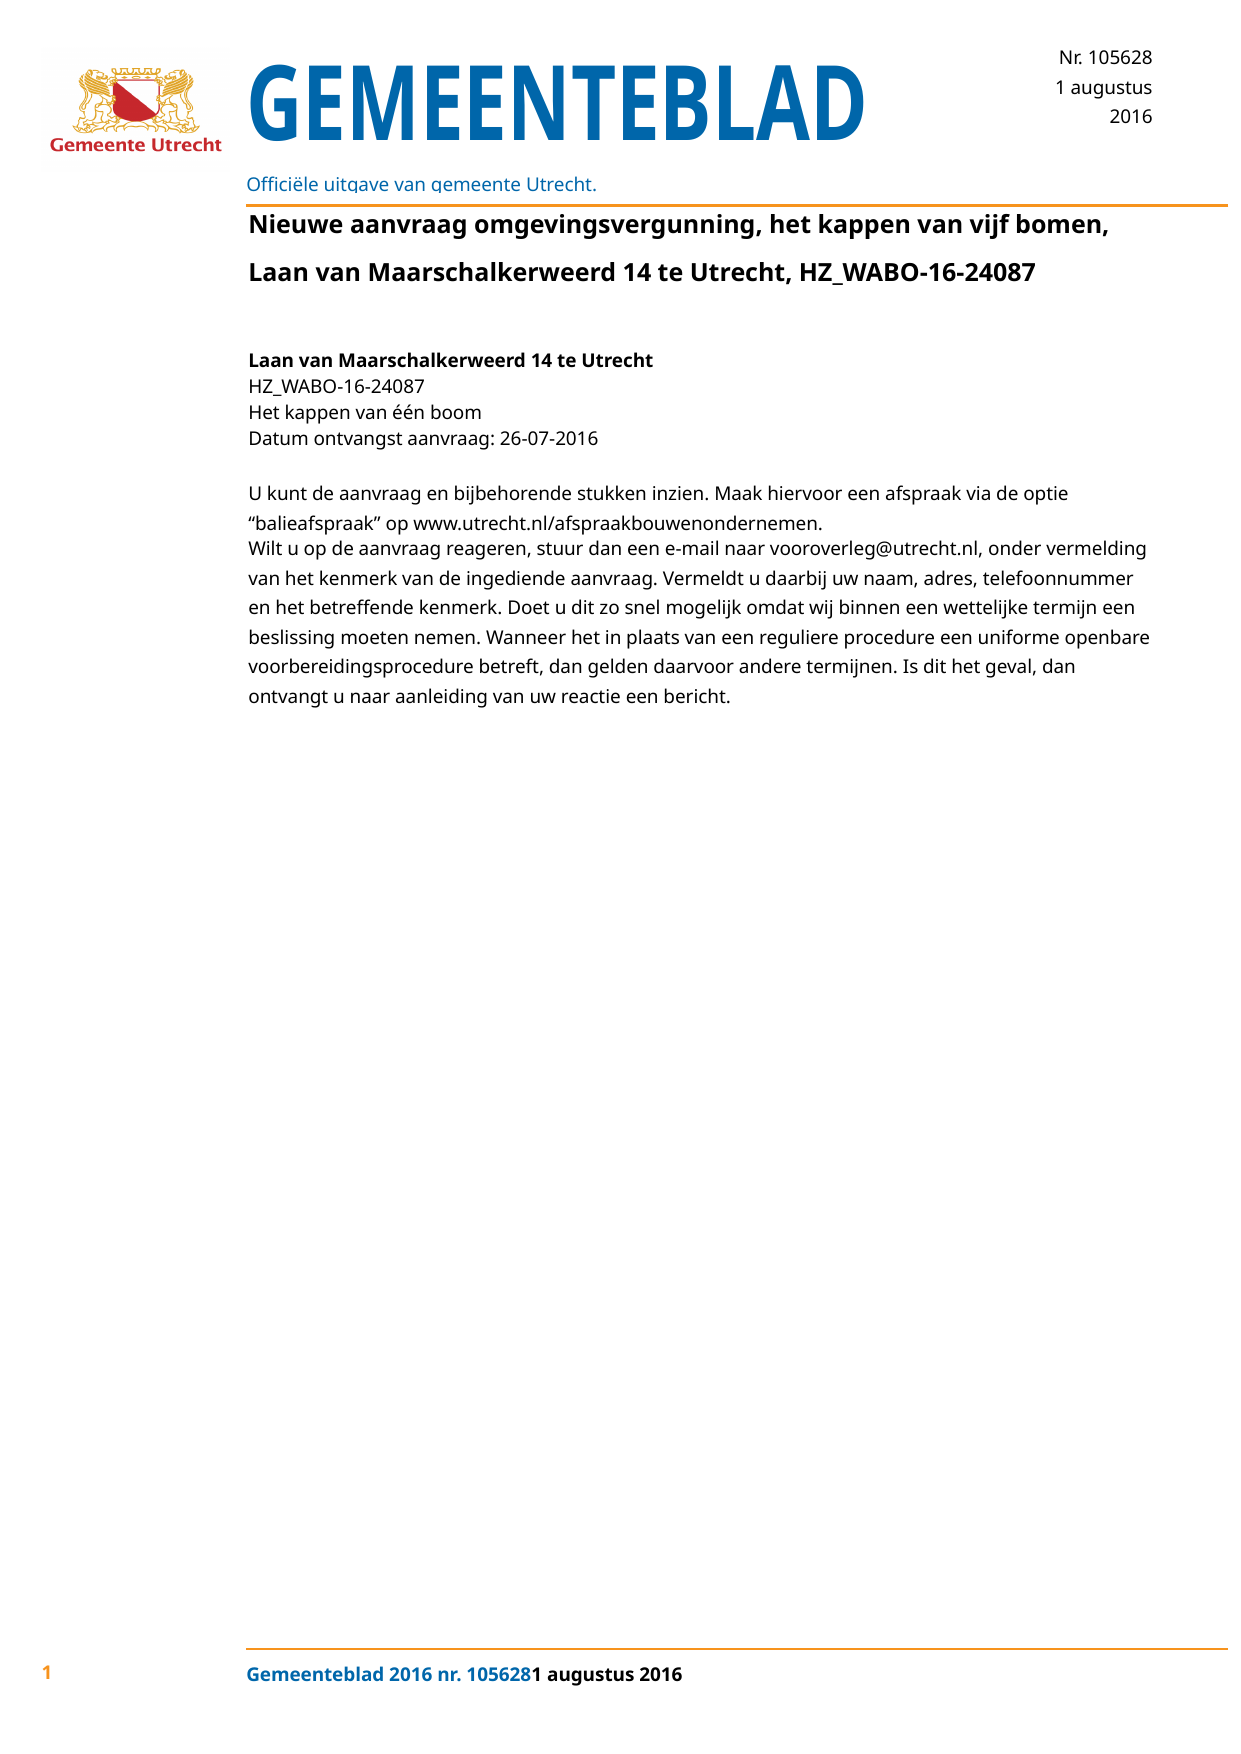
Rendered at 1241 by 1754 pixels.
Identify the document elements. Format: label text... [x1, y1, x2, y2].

table_header Laan van Maarschalkerweerd 14 te Utrecht [248, 348, 1152, 373]
table_cell Wilt u op de aanvraag reageren, stuur dan een e-mail naar vooroverleg@utrecht.nl, onder vermelding van het kenmerk van de ingediende aanvraag. Vermeldt u daarbij uw naam, adres, telefoonnummer en het betreffende kenmerk. Doet u dit zo snel mogelijk omdat wij binnen een wettelijke termijn een beslissing moeten nemen. Wanneer het in plaats van een reguliere procedure een uniforme openbare voorbereidingsprocedure betreft, dan gelden daarvoor andere termijnen. Is dit het geval, dan ontvangt u naar aanleiding van uw reactie een bericht. [248, 535, 1152, 709]
picture [41, 47, 231, 172]
text Nieuwe aanvraag omgevingsvergunning, het kappen van vijf bomen, Laan van Maarschalkerweerd 14 te Utrecht, HZ_WABO-16-24087 [248, 207, 1152, 288]
table_cell HZ_WABO-16-24087 [248, 373, 1152, 399]
table_cell Het kappen van één boom [248, 399, 549, 425]
table_cell Datum ontvangst aanvraag: 26-07-2016 [248, 425, 1152, 480]
table_cell U kunt de aanvraag en bijbehorende stukken inzien. Maak hiervoor een afspraak via de optie “balieafspraak” op www.utrecht.nl/afspraakbouwenondernemen. [248, 480, 1152, 535]
